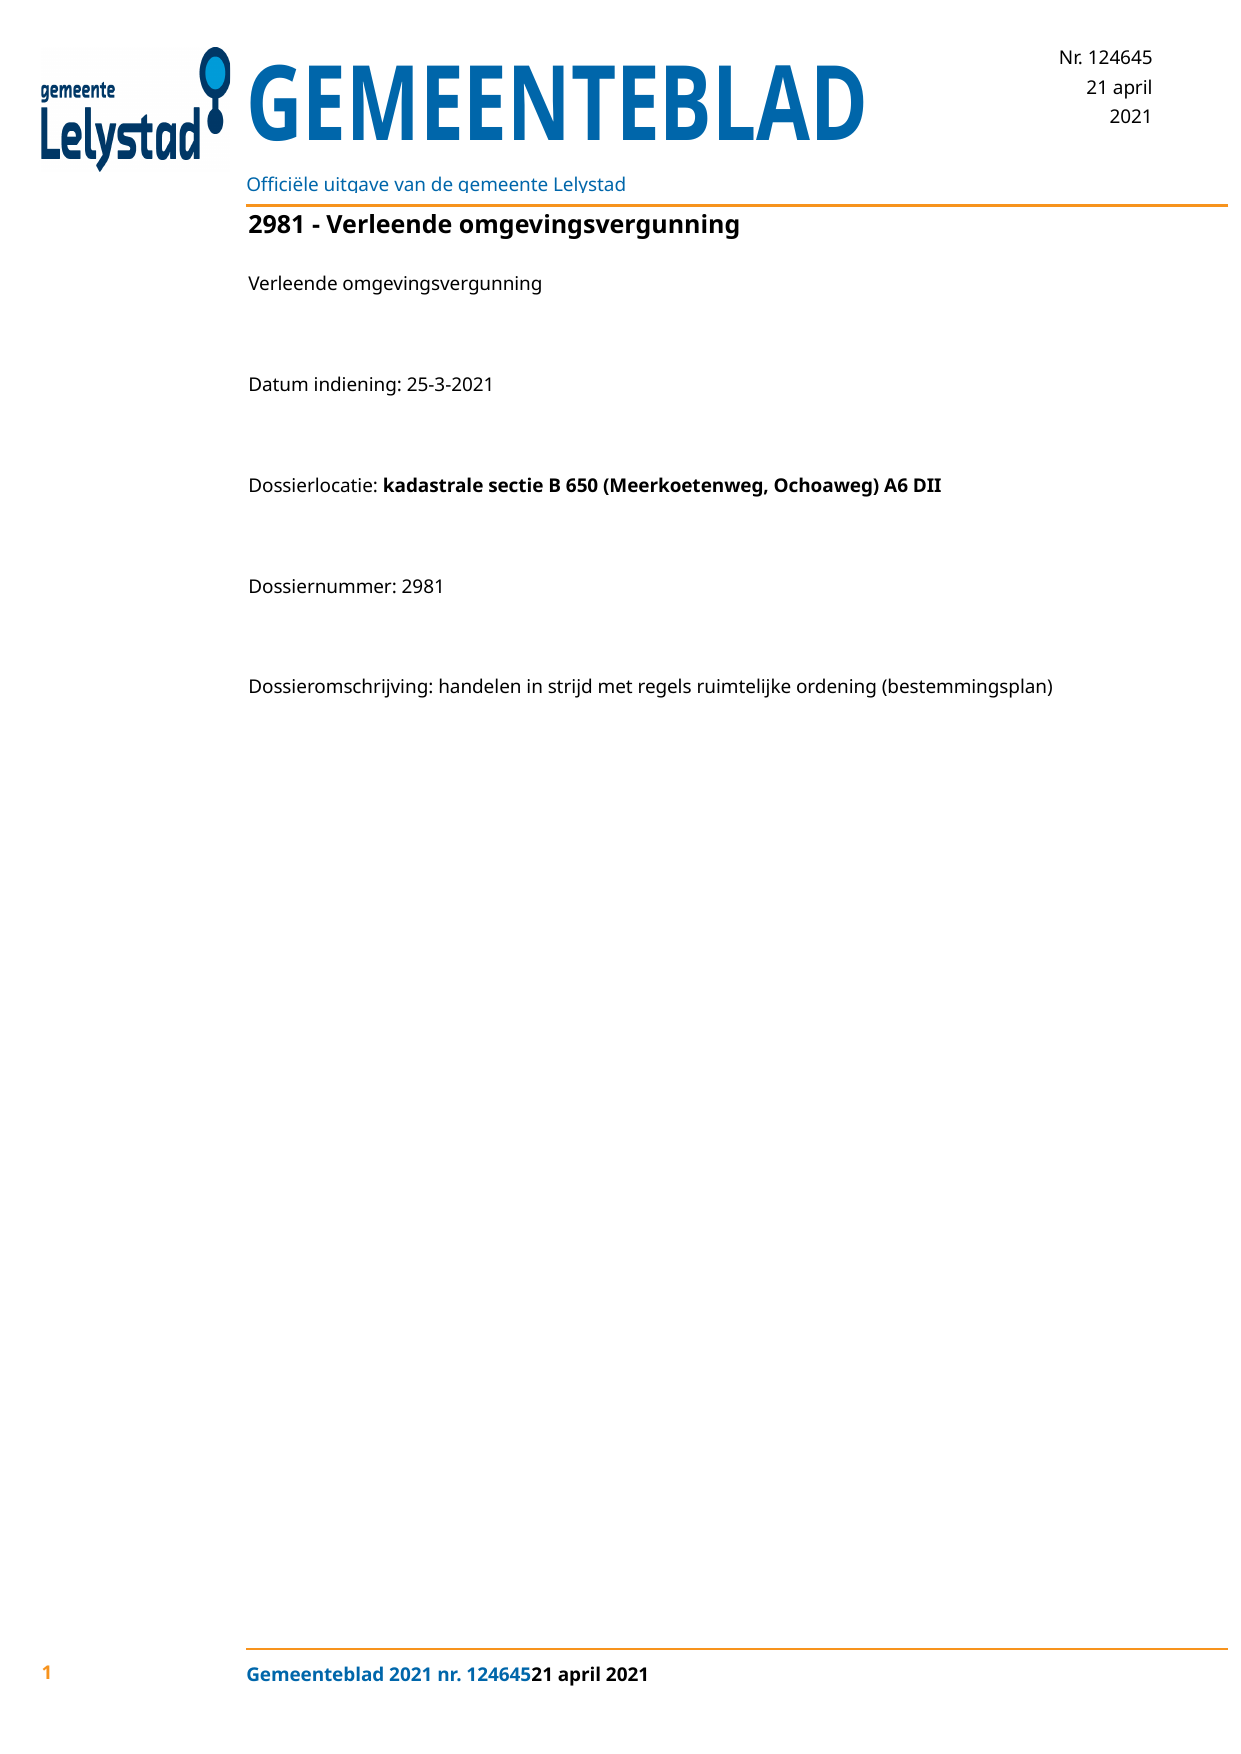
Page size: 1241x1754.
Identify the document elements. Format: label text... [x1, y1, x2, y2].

text Verleende omgevingsvergunning [248, 270, 1152, 296]
text Dossierlocatie: kadastrale sectie B 650 (Meerkoetenweg, Ochoaweg) A6 DII [248, 472, 1152, 498]
text Dossiernummer: 2981 [248, 573, 1152, 598]
picture [41, 47, 231, 172]
text 2981 - Verleende omgevingsvergunning [248, 207, 1152, 241]
text Datum indiening: 25-3-2021 [248, 371, 1152, 397]
text Dossieromschrijving: handelen in strijd met regels ruimtelijke ordening (bestemmingsplan) [248, 674, 1152, 699]
